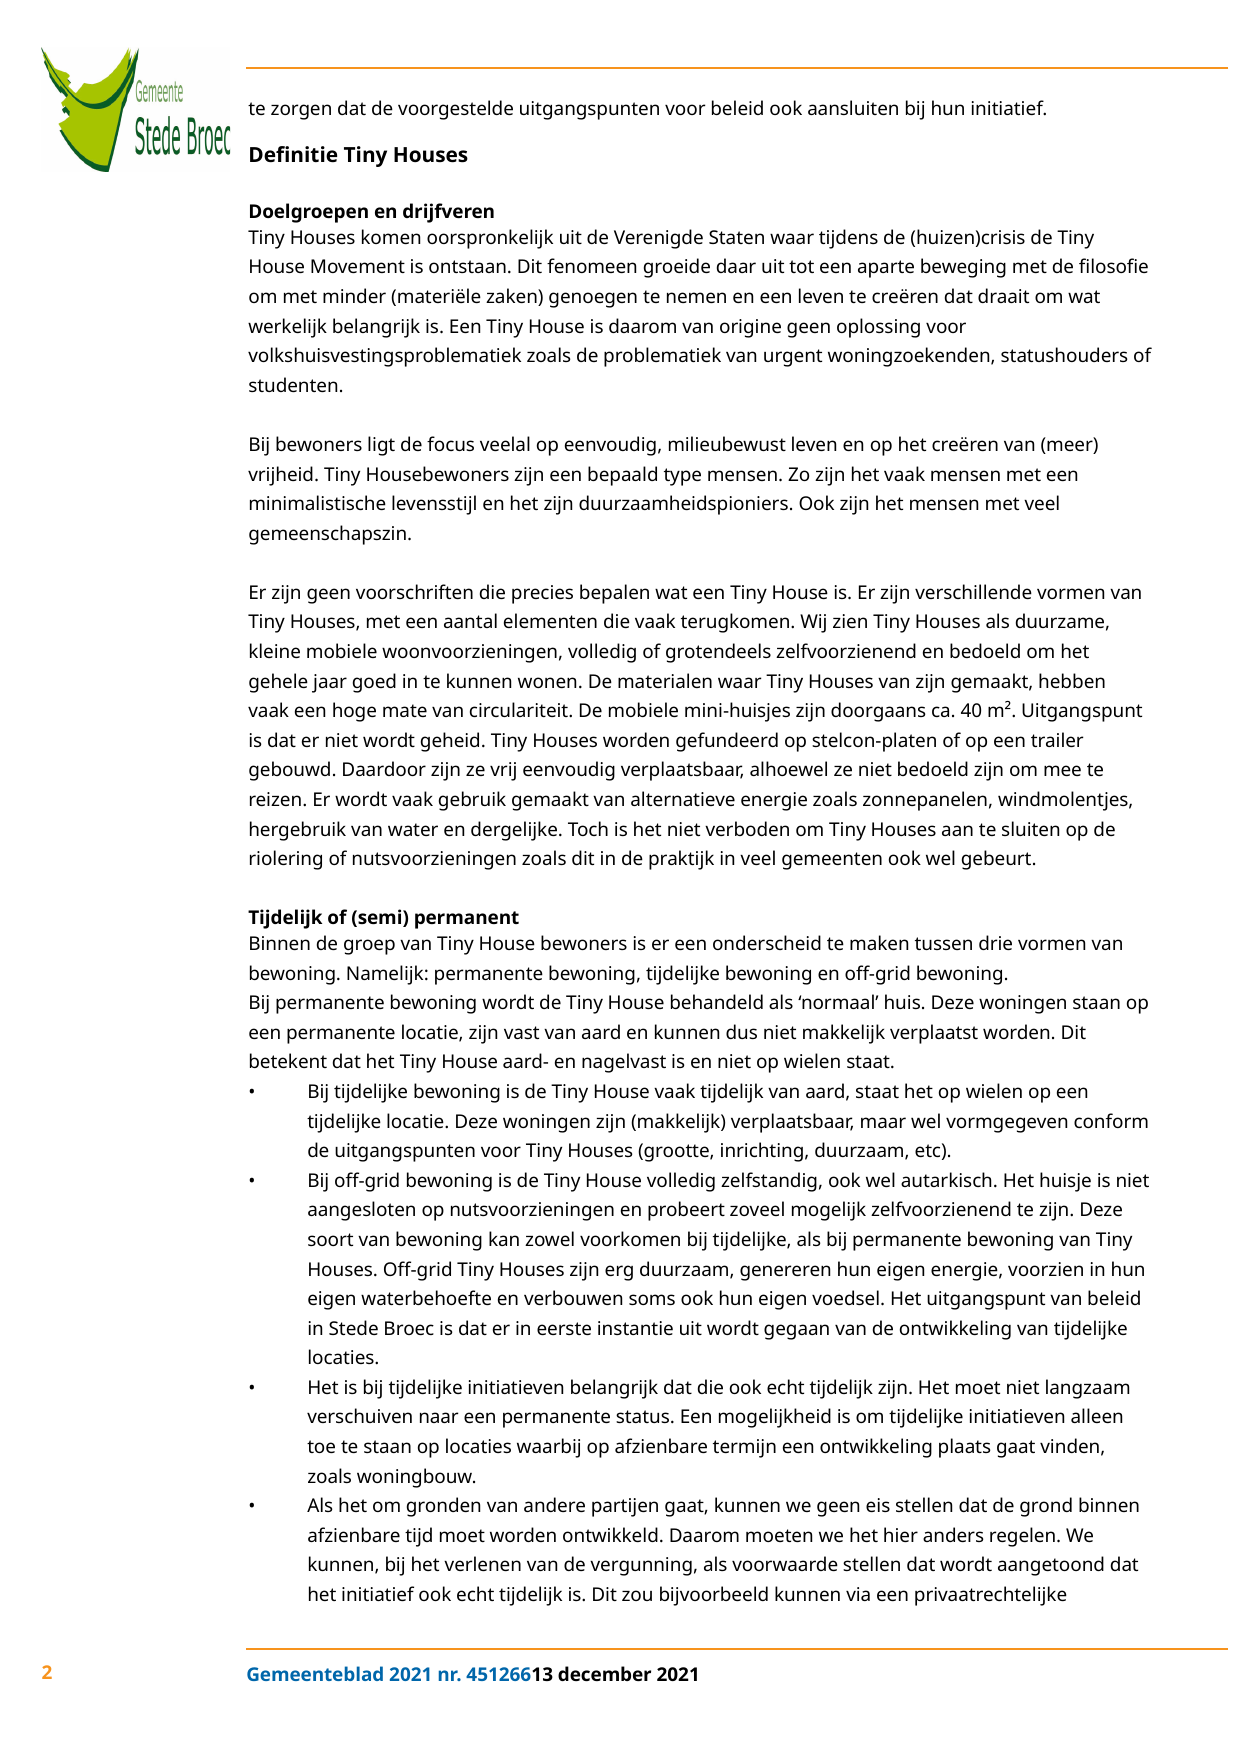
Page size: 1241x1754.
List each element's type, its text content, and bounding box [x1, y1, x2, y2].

list Bij off-grid bewoning is de Tiny House volledig zelfstandig, ook wel autarkisch. Het huisje is niet aangesloten op nutsvoorzieningen en probeert zoveel mogelijk zelfvoorzienend te zijn. Deze soort van bewoning kan zowel voorkomen bij tijdelijke, als bij permanente bewoning van Tiny Houses. Off-grid Tiny Houses zijn erg duurzaam, genereren hun eigen energie, voorzien in hun eigen waterbehoefte en verbouwen soms ook hun eigen voedsel. Het uitgangspunt van beleid in Stede Broec is dat er in eerste instantie uit wordt gegaan van de ontwikkeling van tijdelijke locaties. [248, 1167, 1152, 1370]
list Bij tijdelijke bewoning is de Tiny House vaak tijdelijk van aard, staat het op wielen op een tijdelijke locatie. Deze woningen zijn (makkelijk) verplaatsbaar, maar wel vormgegeven conform de uitgangspunten voor Tiny Houses (grootte, inrichting, duurzaam, etc). [248, 1078, 1152, 1163]
text Definitie Tiny Houses [248, 140, 1152, 169]
text Bij bewoners ligt de focus veelal op eenvoudig, milieubewust leven en op het creëren van (meer) vrijheid. Tiny Housebewoners zijn een bepaald type mensen. Zo zijn het vaak mensen met een minimalistische levensstijl en het zijn duurzaamheidspioniers. Ook zijn het mensen met veel gemeenschapszin. [248, 431, 1152, 546]
text Er zijn geen voorschriften die precies bepalen wat een Tiny House is. Er zijn verschillende vormen van Tiny Houses, met een aantal elementen die vaak terugkomen. Wij zien Tiny Houses als duurzame, kleine mobiele woonvoorzieningen, volledig of grotendeels zelfvoorzienend en bedoeld om het gehele jaar goed in te kunnen wonen. De materialen waar Tiny Houses van zijn gemaakt, hebben vaak een hoge mate van circulariteit. De mobiele mini-huisjes zijn doorgaans ca. 40 m². Uitgangspunt is dat er niet wordt geheid. Tiny Houses worden gefundeerd op stelcon-platen of op een trailer gebouwd. Daardoor zijn ze vrij eenvoudig verplaatsbaar, alhoewel ze niet bedoeld zijn om mee te reizen. Er wordt vaak gebruik gemaakt van alternatieve energie zoals zonnepanelen, windmolentjes, hergebruik van water en dergelijke. Toch is het niet verboden om Tiny Houses aan te sluiten op de riolering of nutsvoorzieningen zoals dit in de praktijk in veel gemeenten ook wel gebeurt. [248, 579, 1152, 871]
text Tijdelijk of (semi) permanent [248, 904, 1152, 930]
list Als het om gronden van andere partijen gaat, kunnen we geen eis stellen dat de grond binnen afzienbare tijd moet worden ontwikkeld. Daarom moeten we het hier anders regelen. We kunnen, bij het verlenen van de vergunning, als voorwaarde stellen dat wordt aangetoond dat het initiatief ook echt tijdelijk is. Dit zou bijvoorbeeld kunnen via een privaatrechtelijke [248, 1492, 1152, 1607]
text Doelgroepen en drijfveren [248, 198, 1152, 224]
text Binnen de groep van Tiny House bewoners is er een onderscheid te maken tussen drie vormen van bewoning. Namelijk: permanente bewoning, tijdelijke bewoning en off-grid bewoning. [248, 930, 1152, 986]
text Tiny Houses komen oorspronkelijk uit de Verenigde Staten waar tijdens de (huizen)crisis de Tiny House Movement is ontstaan. Dit fenomeen groeide daar uit tot een aparte beweging met de filosofie om met minder (materiële zaken) genoegen te nemen en een leven te creëren dat draait om wat werkelijk belangrijk is. Een Tiny House is daarom van origine geen oplossing voor volkshuisvestingsproblematiek zoals de problematiek van urgent woningzoekenden, statushouders of studenten. [248, 224, 1152, 398]
text Bij permanente bewoning wordt de Tiny House behandeld als ‘normaal’ huis. Deze woningen staan op een permanente locatie, zijn vast van aard en kunnen dus niet makkelijk verplaatst worden. Dit betekent dat het Tiny House aard- en nagelvast is en niet op wielen staat. [248, 989, 1152, 1074]
picture [41, 47, 231, 172]
list Het is bij tijdelijke initiatieven belangrijk dat die ook echt tijdelijk zijn. Het moet niet langzaam verschuiven naar een permanente status. Een mogelijkheid is om tijdelijke initiatieven alleen toe te staan op locaties waarbij op afzienbare termijn een ontwikkeling plaats gaat vinden, zoals woningbouw. [248, 1374, 1152, 1488]
text te zorgen dat de voorgestelde uitgangspunten voor beleid ook aansluiten bij hun initiatief. [248, 95, 1152, 121]
